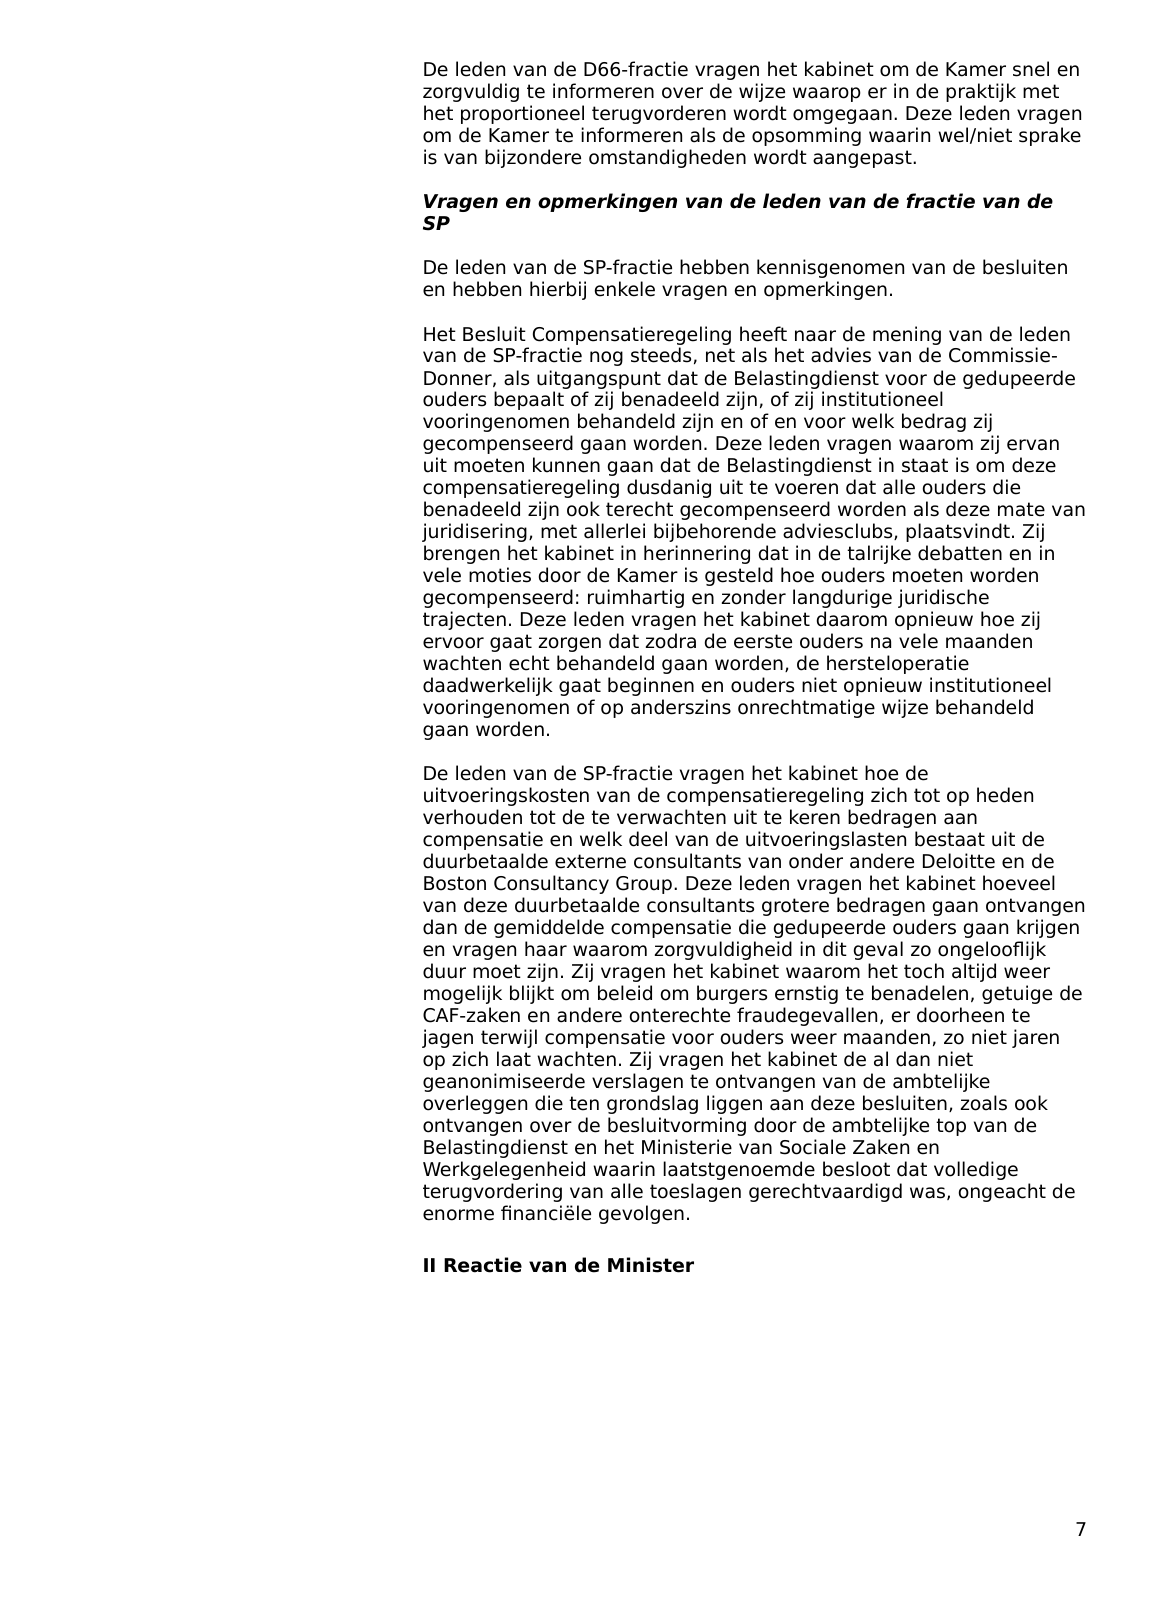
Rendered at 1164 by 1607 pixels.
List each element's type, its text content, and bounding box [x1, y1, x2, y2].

text De leden van de D66-fractie vragen het kabinet om de Kamer snel en zorgvuldig te informeren over de wijze waarop er in de praktijk met het proportioneel terugvorderen wordt omgegaan. Deze leden vragen om de Kamer te informeren als de opsomming waarin wel/niet sprake is van bijzondere omstandigheden wordt aangepast. [422, 59, 1087, 169]
text De leden van de SP-fractie vragen het kabinet hoe de uitvoeringskosten van de compensatieregeling zich tot op heden verhouden tot de te verwachten uit te keren bedragen aan compensatie en welk deel van de uitvoeringslasten bestaat uit de duurbetaalde externe consultants van onder andere Deloitte en de Boston Consultancy Group. Deze leden vragen het kabinet hoeveel van deze duurbetaalde consultants grotere bedragen gaan ontvangen dan de gemiddelde compensatie die gedupeerde ouders gaan krijgen en vragen haar waarom zorgvuldigheid in dit geval zo ongelooflijk duur moet zijn. Zij vragen het kabinet waarom het toch altijd weer mogelijk blijkt om beleid om burgers ernstig te benadelen, getuige de CAF-zaken en andere onterechte fraudegevallen, er doorheen te jagen terwijl compensatie voor ouders weer maanden, zo niet jaren op zich laat wachten. Zij vragen het kabinet de al dan niet geanonimiseerde verslagen te ontvangen van de ambtelijke overleggen die ten grondslag liggen aan deze besluiten, zoals ook ontvangen over de besluitvorming door de ambtelijke top van de Belastingdienst en het Ministerie van Sociale Zaken en Werkgelegenheid waarin laatstgenoemde besloot dat volledige terugvordering van alle toeslagen gerechtvaardigd was, ongeacht de enorme financiële gevolgen. [422, 763, 1087, 1225]
text Het Besluit Compensatieregeling heeft naar de mening van de leden van de SP-fractie nog steeds, net als het advies van de Commissie-Donner, als uitgangspunt dat de Belastingdienst voor de gedupeerde ouders bepaalt of zij benadeeld zijn, of zij institutioneel vooringenomen behandeld zijn en of en voor welk bedrag zij gecompenseerd gaan worden. Deze leden vragen waarom zij ervan uit moeten kunnen gaan dat de Belastingdienst in staat is om deze compensatieregeling dusdanig uit te voeren dat alle ouders die benadeeld zijn ook terecht gecompenseerd worden als deze mate van juridisering, met allerlei bijbehorende adviesclubs, plaatsvindt. Zij brengen het kabinet in herinnering dat in de talrijke debatten en in vele moties door de Kamer is gesteld hoe ouders moeten worden gecompenseerd: ruimhartig en zonder langdurige juridische trajecten. Deze leden vragen het kabinet daarom opnieuw hoe zij ervoor gaat zorgen dat zodra de eerste ouders na vele maanden wachten echt behandeld gaan worden, de hersteloperatie daadwerkelijk gaat beginnen en ouders niet opnieuw institutioneel vooringenomen of op anderszins onrechtmatige wijze behandeld gaan worden. [422, 323, 1087, 741]
subtitle Vragen en opmerkingen van de leden van de fractie van de SP [422, 191, 1087, 235]
subtitle II Reactie van de Minister [422, 1255, 1087, 1277]
text De leden van de SP-fractie hebben kennisgenomen van de besluiten en hebben hierbij enkele vragen en opmerkingen. [422, 257, 1087, 301]
